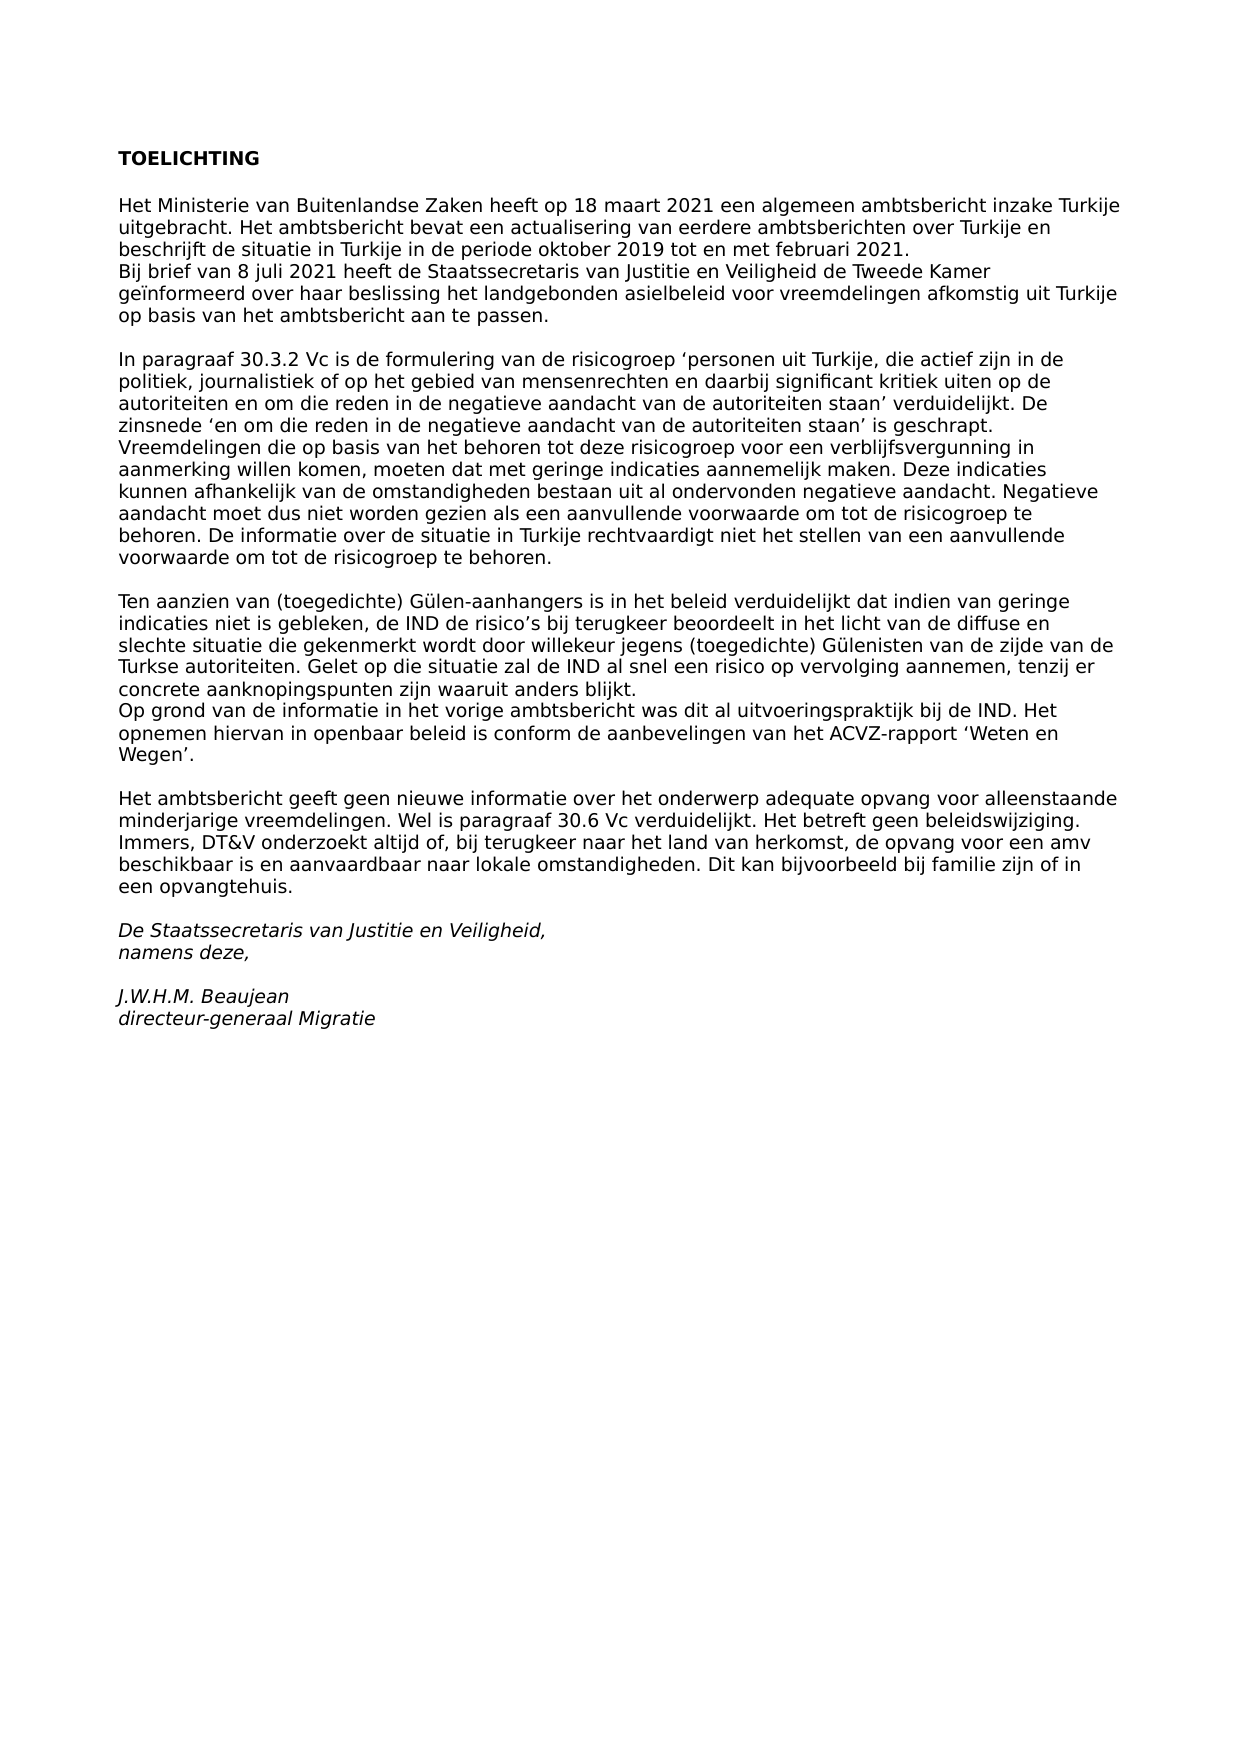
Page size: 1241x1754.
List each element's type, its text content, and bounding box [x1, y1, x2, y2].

subtitle TOELICHTING [118, 148, 1122, 170]
text De Staatssecretaris van Justitie en Veiligheid, namens deze, J.W.H.M. Beaujean directeur-generaal Migratie [118, 920, 1122, 1030]
text Ten aanzien van (toegedichte) Gülen-aanhangers is in het beleid verduidelijkt dat indien van geringe indicaties niet is gebleken, de IND de risico’s bij terugkeer beoordeelt in het licht van de diffuse en slechte situatie die gekenmerkt wordt door willekeur jegens (toegedichte) Gülenisten van de zijde van de Turkse autoriteiten. Gelet op die situatie zal de IND al snel een risico op vervolging aannemen, tenzij er concrete aanknopingspunten zijn waaruit anders blijkt. [118, 591, 1122, 700]
text Op grond van de informatie in het vorige ambtsbericht was dit al uitvoeringspraktijk bij de IND. Het opnemen hiervan in openbaar beleid is conform de aanbevelingen van het ACVZ-rapport ‘Weten en Wegen’. [118, 700, 1122, 766]
text In paragraaf 30.3.2 Vc is de formulering van de risicogroep ‘personen uit Turkije, die actief zijn in de politiek, journalistiek of op het gebied van mensenrechten en daarbij significant kritiek uiten op de autoriteiten en om die reden in de negatieve aandacht van de autoriteiten staan’ verduidelijkt. De zinsnede ‘en om die reden in de negatieve aandacht van de autoriteiten staan’ is geschrapt. [118, 349, 1122, 437]
text Het ambtsbericht geeft geen nieuwe informatie over het onderwerp adequate opvang voor alleenstaande minderjarige vreemdelingen. Wel is paragraaf 30.6 Vc verduidelijkt. Het betreft geen beleidswijziging. Immers, DT&V onderzoekt altijd of, bij terugkeer naar het land van herkomst, de opvang voor een amv beschikbaar is en aanvaardbaar naar lokale omstandigheden. Dit kan bijvoorbeeld bij familie zijn of in een opvangtehuis. [118, 788, 1122, 898]
text Vreemdelingen die op basis van het behoren tot deze risicogroep voor een verblijfsvergunning in aanmerking willen komen, moeten dat met geringe indicaties aannemelijk maken. Deze indicaties kunnen afhankelijk van de omstandigheden bestaan uit al ondervonden negatieve aandacht. Negatieve aandacht moet dus niet worden gezien als een aanvullende voorwaarde om tot de risicogroep te behoren. De informatie over de situatie in Turkije rechtvaardigt niet het stellen van een aanvullende voorwaarde om tot de risicogroep te behoren. [118, 437, 1122, 569]
text Het Ministerie van Buitenlandse Zaken heeft op 18 maart 2021 een algemeen ambtsbericht inzake Turkije uitgebracht. Het ambtsbericht bevat een actualisering van eerdere ambtsberichten over Turkije en beschrijft de situatie in Turkije in de periode oktober 2019 tot en met februari 2021. [118, 195, 1122, 261]
text Bij brief van 8 juli 2021 heeft de Staatssecretaris van Justitie en Veiligheid de Tweede Kamer geïnformeerd over haar beslissing het landgebonden asielbeleid voor vreemdelingen afkomstig uit Turkije op basis van het ambtsbericht aan te passen. [118, 261, 1122, 327]
